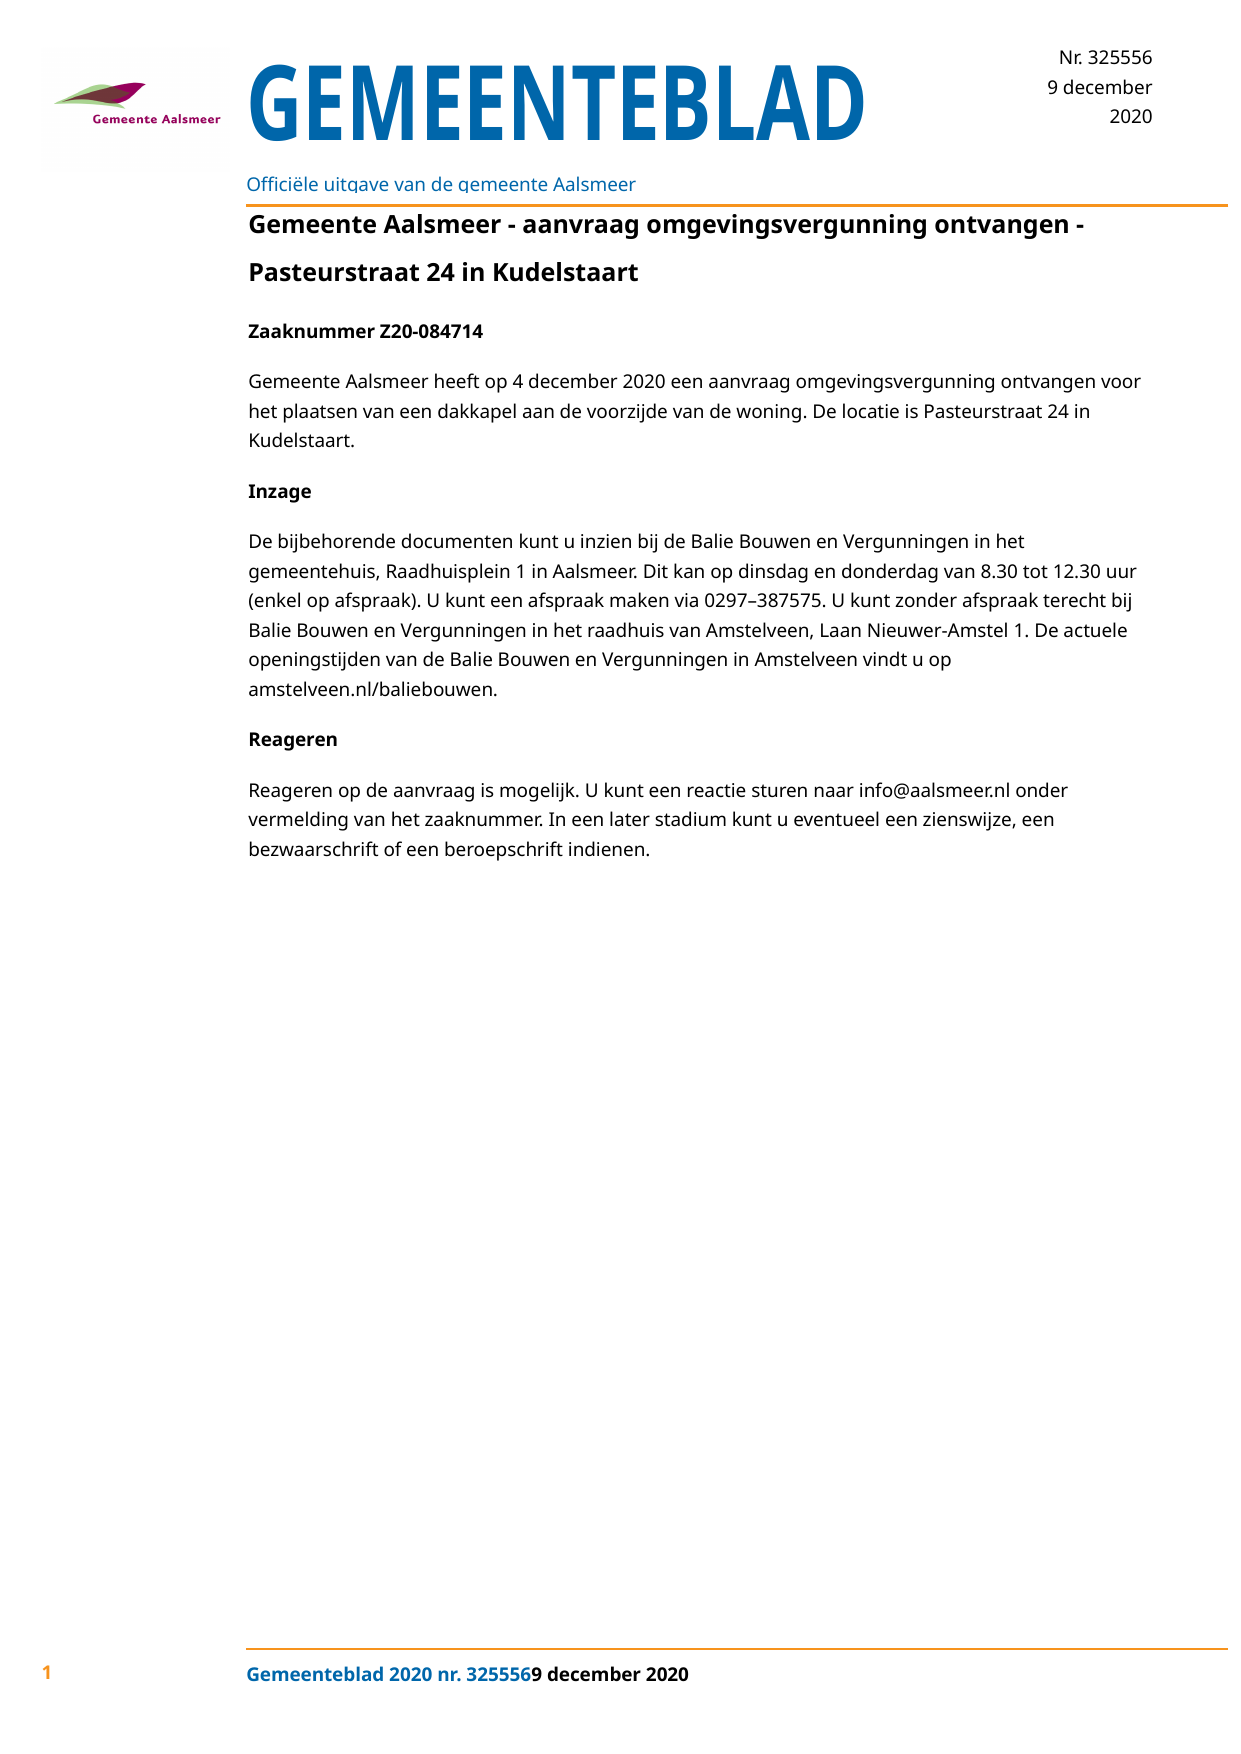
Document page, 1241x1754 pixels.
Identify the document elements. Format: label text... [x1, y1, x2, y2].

text De bijbehorende documenten kunt u inzien bij de Balie Bouwen en Vergunningen in het gemeentehuis, Raadhuisplein 1 in Aalsmeer. Dit kan op dinsdag en donderdag van 8.30 tot 12.30 uur (enkel op afspraak). U kunt een afspraak maken via 0297–387575. U kunt zonder afspraak terecht bij Balie Bouwen en Vergunningen in het raadhuis van Amstelveen, Laan Nieuwer-Amstel 1. De actuele openingstijden van de Balie Bouwen en Vergunningen in Amstelveen vindt u op amstelveen.nl/baliebouwen. [248, 528, 1152, 702]
text Reageren [248, 727, 1152, 752]
text Gemeente Aalsmeer - aanvraag omgevingsvergunning ontvangen - Pasteurstraat 24 in Kudelstaart [248, 207, 1152, 288]
picture [41, 47, 231, 172]
text Reageren op de aanvraag is mogelijk. U kunt een reactie sturen naar info@aalsmeer.nl onder vermelding van het zaaknummer. In een later stadium kunt u eventueel een zienswijze, een bezwaarschrift of een beroepschrift indienen. [248, 777, 1152, 862]
text Zaaknummer Z20-084714 [248, 318, 1152, 344]
text Inzage [248, 478, 1152, 504]
text Gemeente Aalsmeer heeft op 4 december 2020 een aanvraag omgevingsvergunning ontvangen voor het plaatsen van een dakkapel aan de voorzijde van de woning. De locatie is Pasteurstraat 24 in Kudelstaart. [248, 368, 1152, 453]
